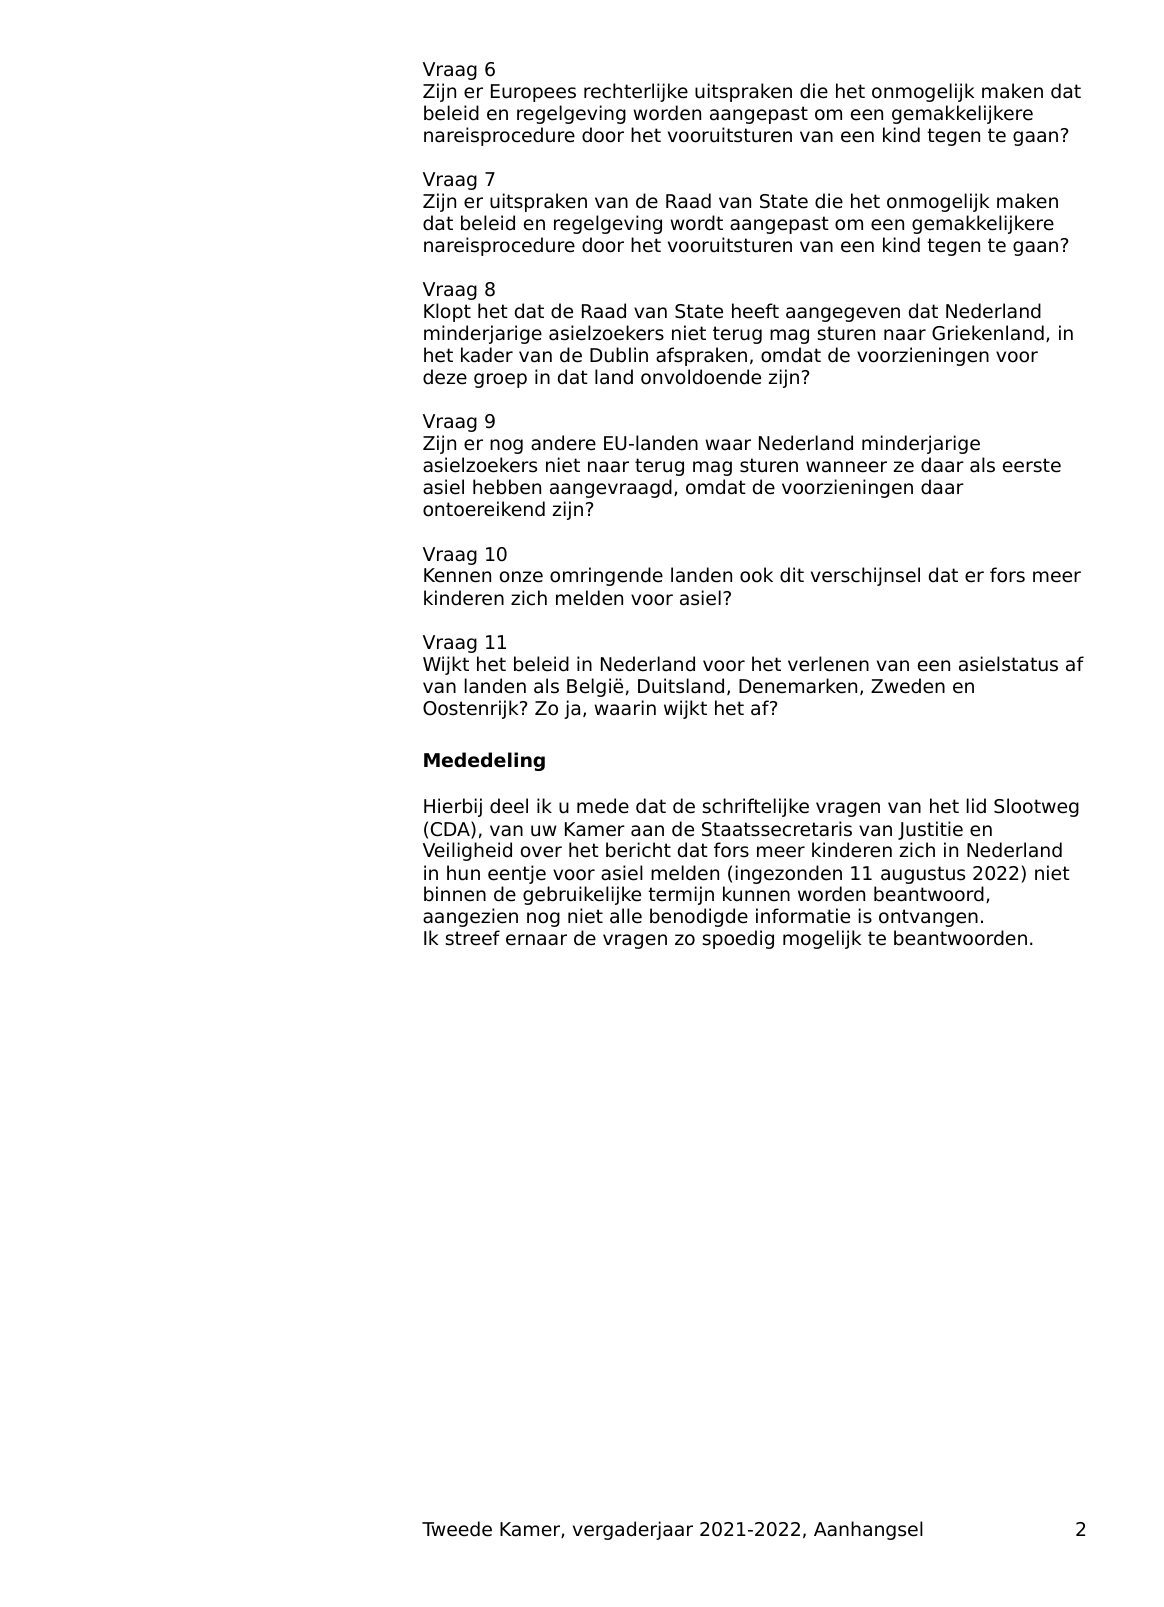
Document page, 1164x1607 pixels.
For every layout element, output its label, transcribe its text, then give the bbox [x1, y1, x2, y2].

text Hierbij deel ik u mede dat de schriftelijke vragen van het lid Slootweg (CDA), van uw Kamer aan de Staatssecretaris van Justitie en Veiligheid over het bericht dat fors meer kinderen zich in Nederland in hun eentje voor asiel melden (ingezonden 11 augustus 2022) niet binnen de gebruikelijke termijn kunnen worden beantwoord, aangezien nog niet alle benodigde informatie is ontvangen. [422, 796, 1087, 928]
text Vraag 7 [422, 169, 1087, 191]
subtitle Mededeling [422, 749, 1087, 771]
text Klopt het dat de Raad van State heeft aangegeven dat Nederland minderjarige asielzoekers niet terug mag sturen naar Griekenland, in het kader van de Dublin afspraken, omdat de voorzieningen voor deze groep in dat land onvoldoende zijn? [422, 301, 1087, 389]
text Vraag 11 [422, 632, 1087, 653]
text Vraag 9 [422, 411, 1087, 433]
text Ik streef ernaar de vragen zo spoedig mogelijk te beantwoorden. [422, 928, 1087, 950]
text Vraag 8 [422, 279, 1087, 301]
text Zijn er Europees rechterlijke uitspraken die het onmogelijk maken dat beleid en regelgeving worden aangepast om een gemakkelijkere nareisprocedure door het vooruitsturen van een kind tegen te gaan? [422, 81, 1087, 147]
text Zijn er nog andere EU-landen waar Nederland minderjarige asielzoekers niet naar terug mag sturen wanneer ze daar als eerste asiel hebben aangevraagd, omdat de voorzieningen daar ontoereikend zijn? [422, 433, 1087, 521]
text Zijn er uitspraken van de Raad van State die het onmogelijk maken dat beleid en regelgeving wordt aangepast om een gemakkelijkere nareisprocedure door het vooruitsturen van een kind tegen te gaan? [422, 191, 1087, 257]
text Wijkt het beleid in Nederland voor het verlenen van een asielstatus af van landen als België, Duitsland, Denemarken, Zweden en Oostenrijk? Zo ja, waarin wijkt het af? [422, 653, 1087, 719]
text Kennen onze omringende landen ook dit verschijnsel dat er fors meer kinderen zich melden voor asiel? [422, 565, 1087, 609]
text Vraag 10 [422, 543, 1087, 565]
text Vraag 6 [422, 59, 1087, 81]
